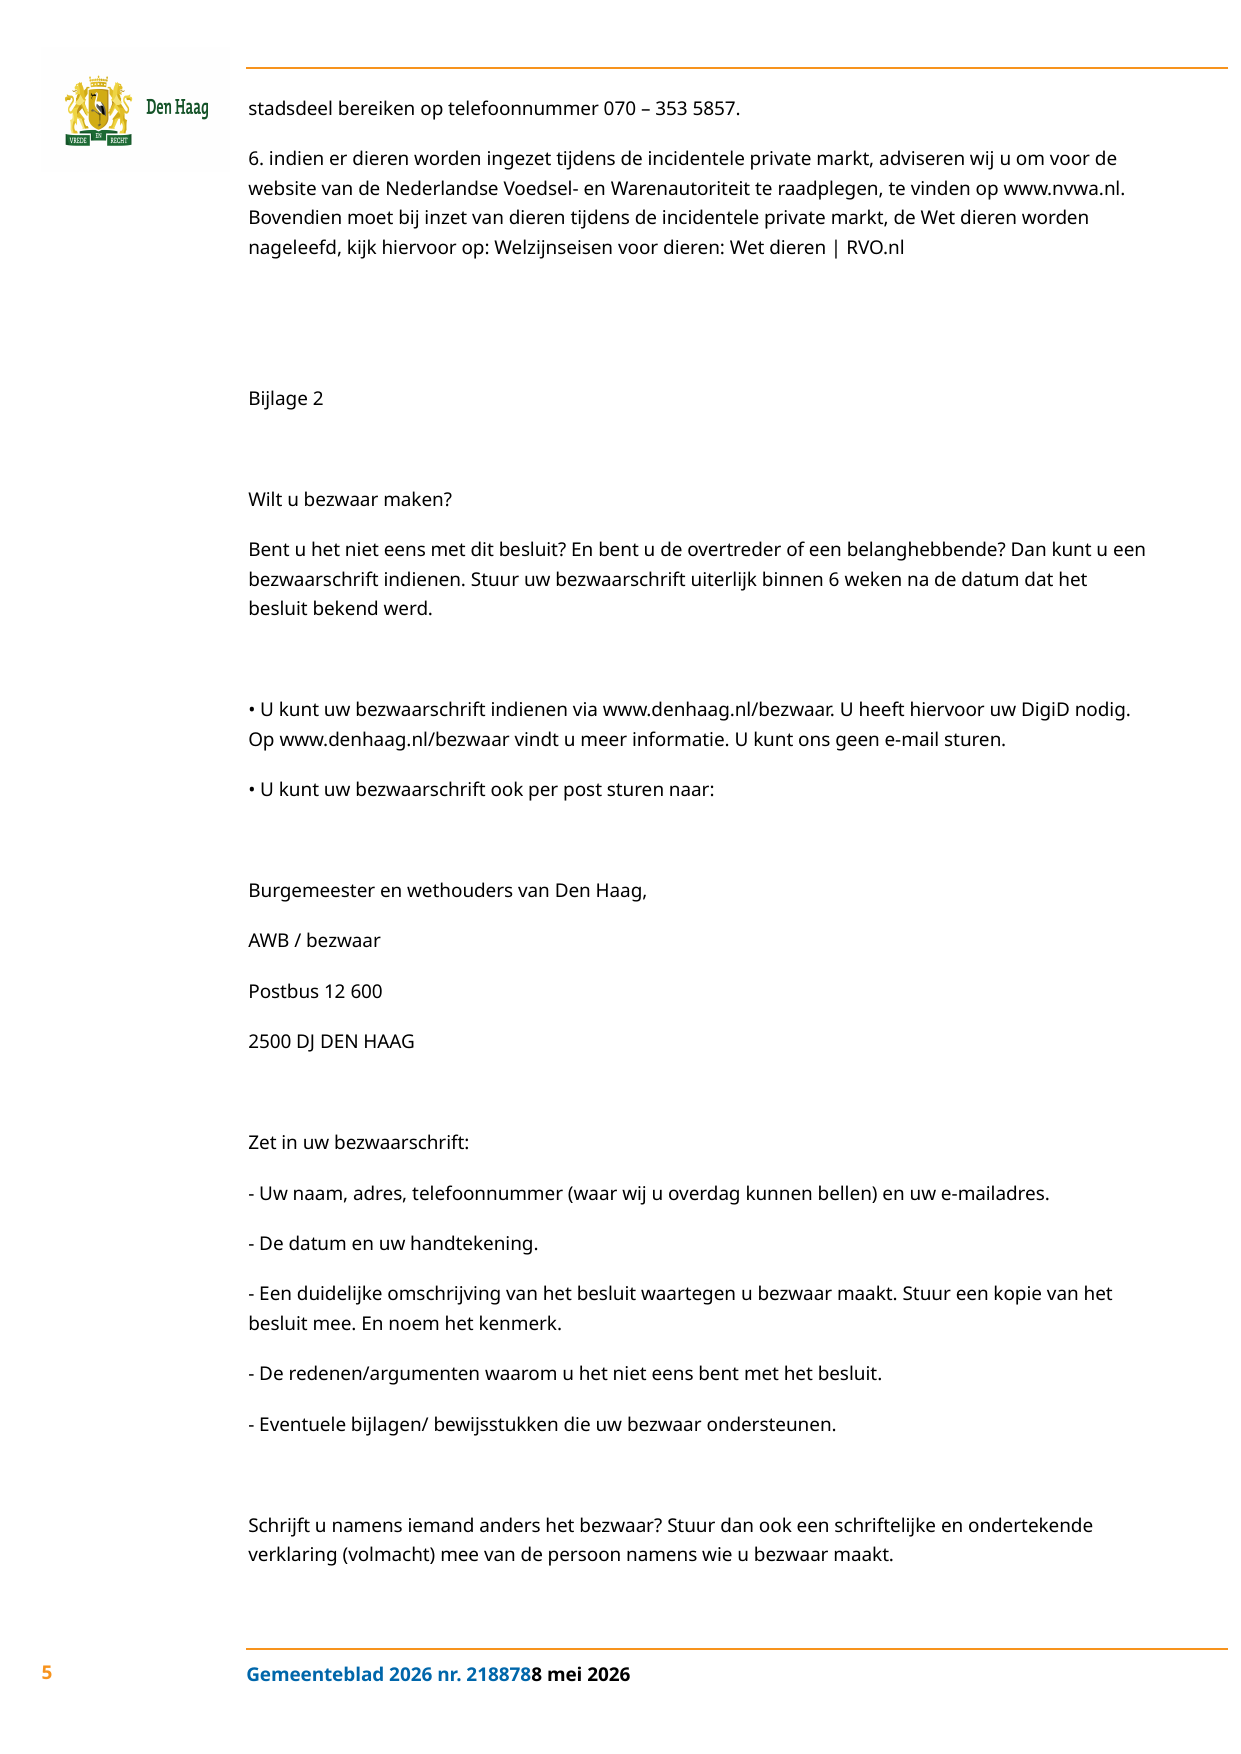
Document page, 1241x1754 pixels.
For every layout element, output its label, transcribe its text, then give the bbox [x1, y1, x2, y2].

text Bent u het niet eens met dit besluit? En bent u de overtreder of een belanghebbende? Dan kunt u een bezwaarschrift indienen. Stuur uw bezwaarschrift uiterlijk binnen 6 weken na de datum dat het besluit bekend werd. [248, 536, 1152, 621]
text Burgemeester en wethouders van Den Haag, [248, 877, 1152, 903]
text Postbus 12 600 [248, 978, 1152, 1004]
text Schrijft u namens iemand anders het bezwaar? Stuur dan ook een schriftelijke en ondertekende verklaring (volmacht) mee van de persoon namens wie u bezwaar maakt. [248, 1512, 1152, 1567]
text • U kunt uw bezwaarschrift indienen via www.denhaag.nl/bezwaar. U heeft hiervoor uw DigiD nodig. Op www.denhaag.nl/bezwaar vindt u meer informatie. U kunt ons geen e-mail sturen. [248, 696, 1152, 752]
text Bijlage 2 [248, 385, 1152, 411]
text - De datum en uw handtekening. [248, 1230, 1152, 1256]
text Wilt u bezwaar maken? [248, 486, 1152, 512]
text - De redenen/argumenten waarom u het niet eens bent met het besluit. [248, 1361, 1152, 1386]
text • U kunt uw bezwaarschrift ook per post sturen naar: [248, 776, 1152, 802]
text - Uw naam, adres, telefoonnummer (waar wij u overdag kunnen bellen) en uw e-mailadres. [248, 1180, 1152, 1206]
text - Een duidelijke omschrijving van het besluit waartegen u bezwaar maakt. Stuur een kopie van het besluit mee. En noem het kenmerk. [248, 1281, 1152, 1336]
text stadsdeel bereiken op telefoonnummer 070 – 353 5857. [248, 95, 1152, 121]
text 6. indien er dieren worden ingezet tijdens de incidentele private markt, adviseren wij u om voor de website van de Nederlandse Voedsel- en Warenautoriteit te raadplegen, te vinden op www.nvwa.nl. Bovendien moet bij inzet van dieren tijdens de incidentele private markt, de Wet dieren worden nageleefd, kijk hiervoor op: Welzijnseisen voor dieren: Wet dieren | RVO.nl [248, 145, 1152, 260]
picture [41, 47, 231, 172]
text - Eventuele bijlagen/ bewijsstukken die uw bezwaar ondersteunen. [248, 1411, 1152, 1437]
text 2500 DJ DEN HAAG [248, 1028, 1152, 1054]
text Zet in uw bezwaarschrift: [248, 1129, 1152, 1155]
text AWB / bezwaar [248, 928, 1152, 953]
